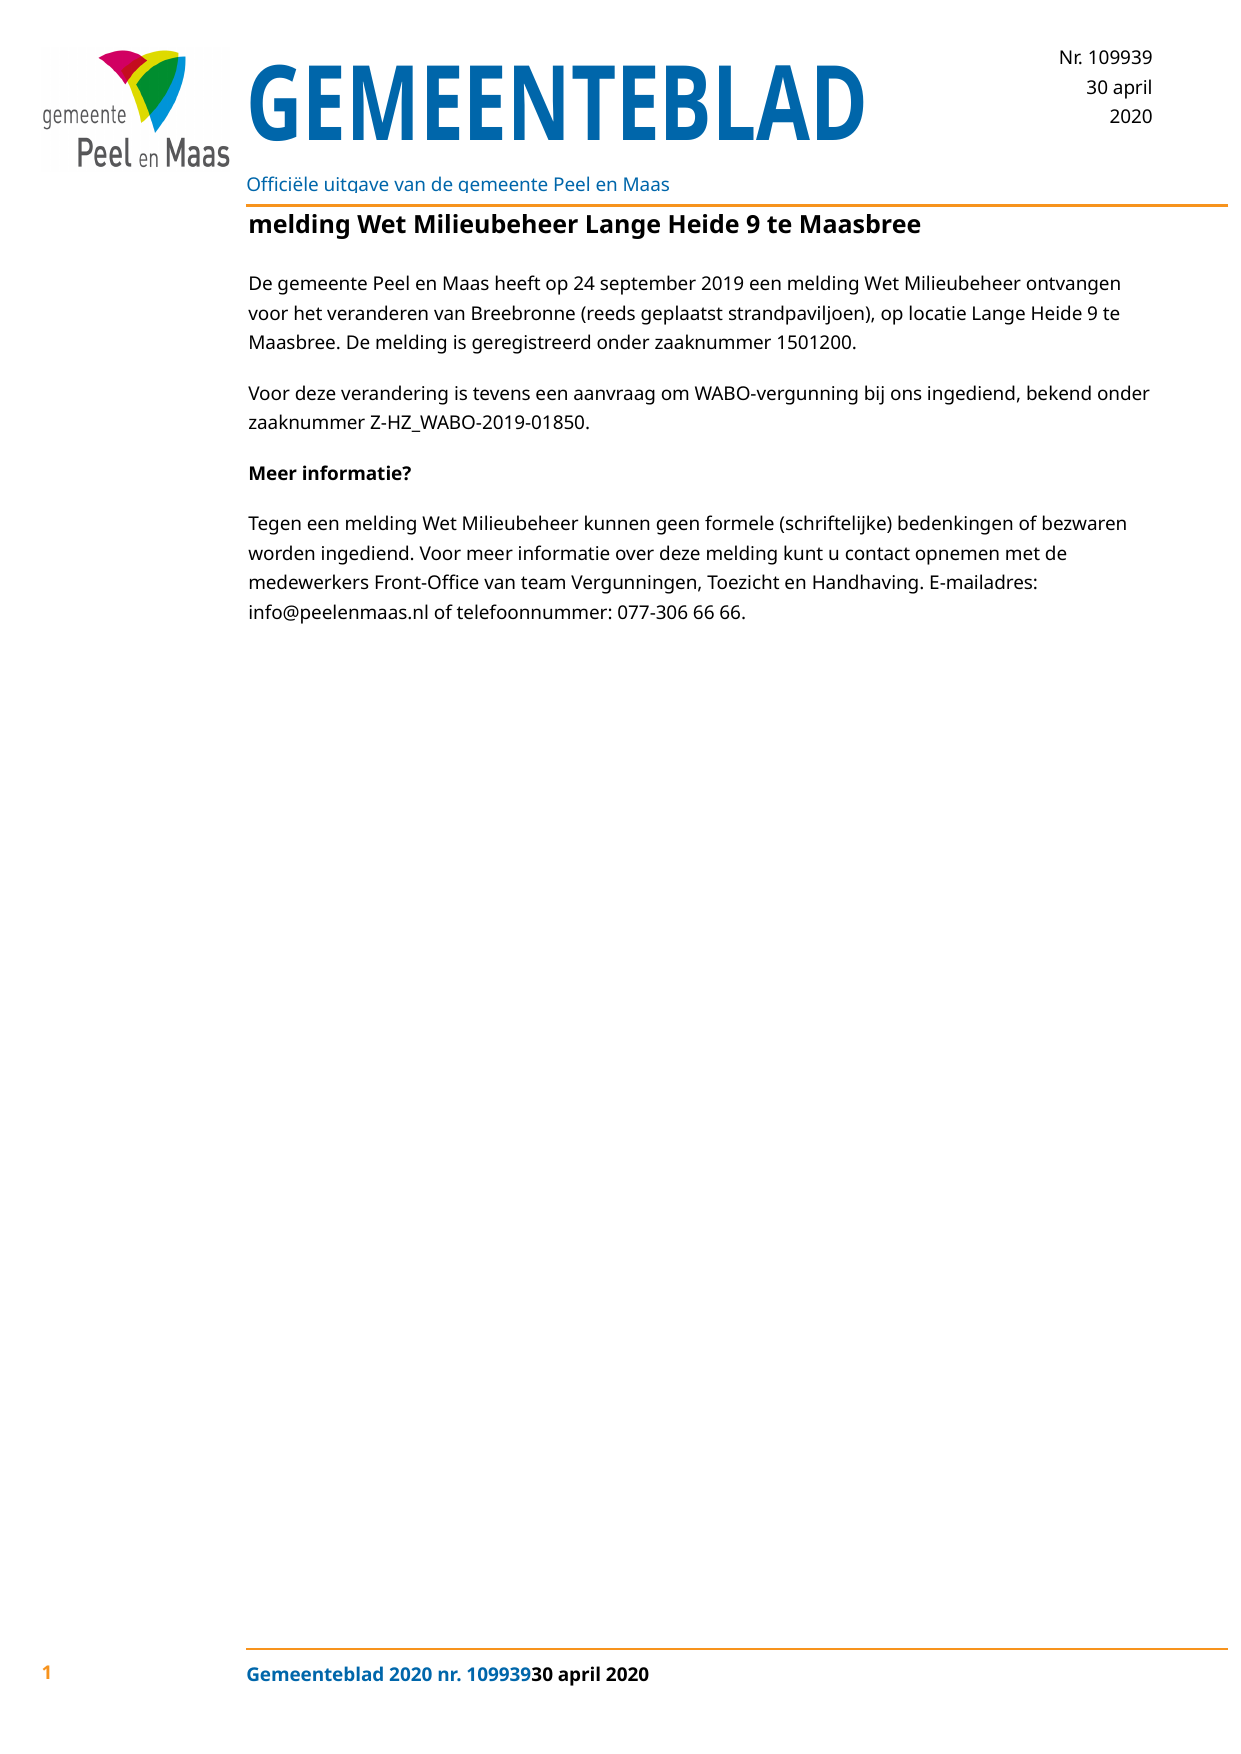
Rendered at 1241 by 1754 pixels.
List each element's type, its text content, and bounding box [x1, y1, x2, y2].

text De gemeente Peel en Maas heeft op 24 september 2019 een melding Wet Milieubeheer ontvangen voor het veranderen van Breebronne (reeds geplaatst strandpaviljoen), op locatie Lange Heide 9 te Maasbree. De melding is geregistreerd onder zaaknummer 1501200. [248, 270, 1152, 355]
picture [41, 47, 231, 172]
text Voor deze verandering is tevens een aanvraag om WABO-vergunning bij ons ingediend, bekend onder zaaknummer Z-HZ_WABO-2019-01850. [248, 380, 1152, 435]
text Tegen een melding Wet Milieubeheer kunnen geen formele (schriftelijke) bedenkingen of bezwaren worden ingediend. Voor meer informatie over deze melding kunt u contact opnemen met de medewerkers Front-Office van team Vergunningen, Toezicht en Handhaving. E-mailadres: info@peelenmaas.nl of telefoonnummer: 077-306 66 66. [248, 510, 1152, 625]
text melding Wet Milieubeheer Lange Heide 9 te Maasbree [248, 207, 1152, 241]
text Meer informatie? [248, 460, 1152, 486]
